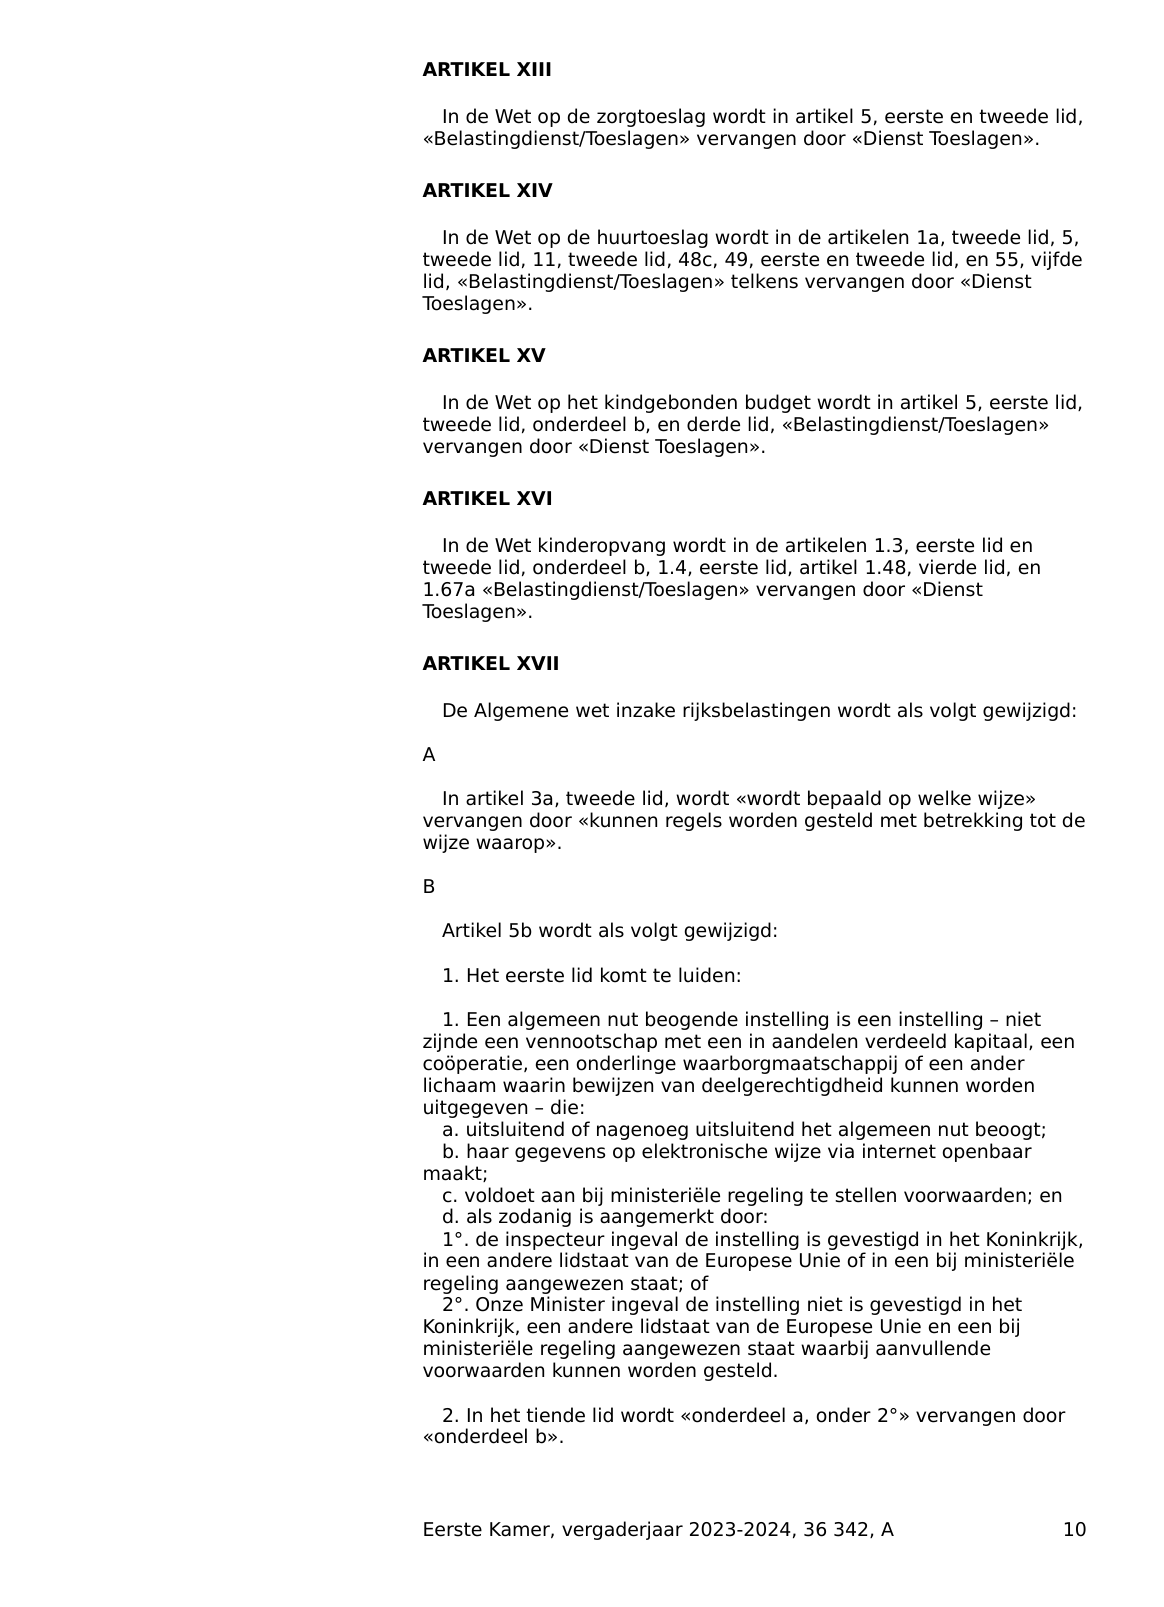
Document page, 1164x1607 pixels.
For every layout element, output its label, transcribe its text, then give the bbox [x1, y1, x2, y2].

text d. als zodanig is aangemerkt door: [422, 1206, 1087, 1228]
text In de Wet op de huurtoeslag wordt in de artikelen 1a, tweede lid, 5, tweede lid, 11, tweede lid, 48c, 49, eerste en tweede lid, en 55, vijfde lid, «Belastingdienst/Toeslagen» telkens vervangen door «Dienst Toeslagen». [422, 227, 1087, 315]
text 2°. Onze Minister ingeval de instelling niet is gevestigd in het Koninkrijk, een andere lidstaat van de Europese Unie en een bij ministeriële regeling aangewezen staat waarbij aanvullende voorwaarden kunnen worden gesteld. [422, 1294, 1087, 1382]
text a. uitsluitend of nagenoeg uitsluitend het algemeen nut beoogt; [422, 1118, 1087, 1141]
text 2. In het tiende lid wordt «onderdeel a, onder 2°» vervangen door «onderdeel b». [422, 1404, 1087, 1448]
text 1. Het eerste lid komt te luiden: [422, 964, 1087, 986]
text 1°. de inspecteur ingeval de instelling is gevestigd in het Koninkrijk, in een andere lidstaat van de Europese Unie of in een bij ministeriële regeling aangewezen staat; of [422, 1228, 1087, 1294]
text In artikel 3a, tweede lid, wordt «wordt bepaald op welke wijze» vervangen door «kunnen regels worden gesteld met betrekking tot de wijze waarop». [422, 788, 1087, 854]
text In de Wet op de zorgtoeslag wordt in artikel 5, eerste en tweede lid, «Belastingdienst/Toeslagen» vervangen door «Dienst Toeslagen». [422, 106, 1087, 150]
subtitle ARTIKEL XIII [422, 59, 1087, 81]
subtitle ARTIKEL XV [422, 345, 1087, 367]
subtitle ARTIKEL XVI [422, 488, 1087, 510]
text De Algemene wet inzake rijksbelastingen wordt als volgt gewijzigd: [422, 700, 1087, 722]
text In de Wet op het kindgebonden budget wordt in artikel 5, eerste lid, tweede lid, onderdeel b, en derde lid, «Belastingdienst/Toeslagen» vervangen door «Dienst Toeslagen». [422, 392, 1087, 458]
text A [422, 744, 1087, 766]
text c. voldoet aan bij ministeriële regeling te stellen voorwaarden; en [422, 1184, 1087, 1206]
text In de Wet kinderopvang wordt in de artikelen 1.3, eerste lid en tweede lid, onderdeel b, 1.4, eerste lid, artikel 1.48, vierde lid, en 1.67a «Belastingdienst/Toeslagen» vervangen door «Dienst Toeslagen». [422, 535, 1087, 623]
subtitle ARTIKEL XVII [422, 653, 1087, 675]
text Artikel 5b wordt als volgt gewijzigd: [422, 920, 1087, 942]
text B [422, 876, 1087, 898]
text 1. Een algemeen nut beogende instelling is een instelling – niet zijnde een vennootschap met een in aandelen verdeeld kapitaal, een coöperatie, een onderlinge waarborgmaatschappij of een ander lichaam waarin bewijzen van deelgerechtigdheid kunnen worden uitgegeven – die: [422, 1009, 1087, 1118]
subtitle ARTIKEL XIV [422, 180, 1087, 202]
text b. haar gegevens op elektronische wijze via internet openbaar maakt; [422, 1141, 1087, 1184]
